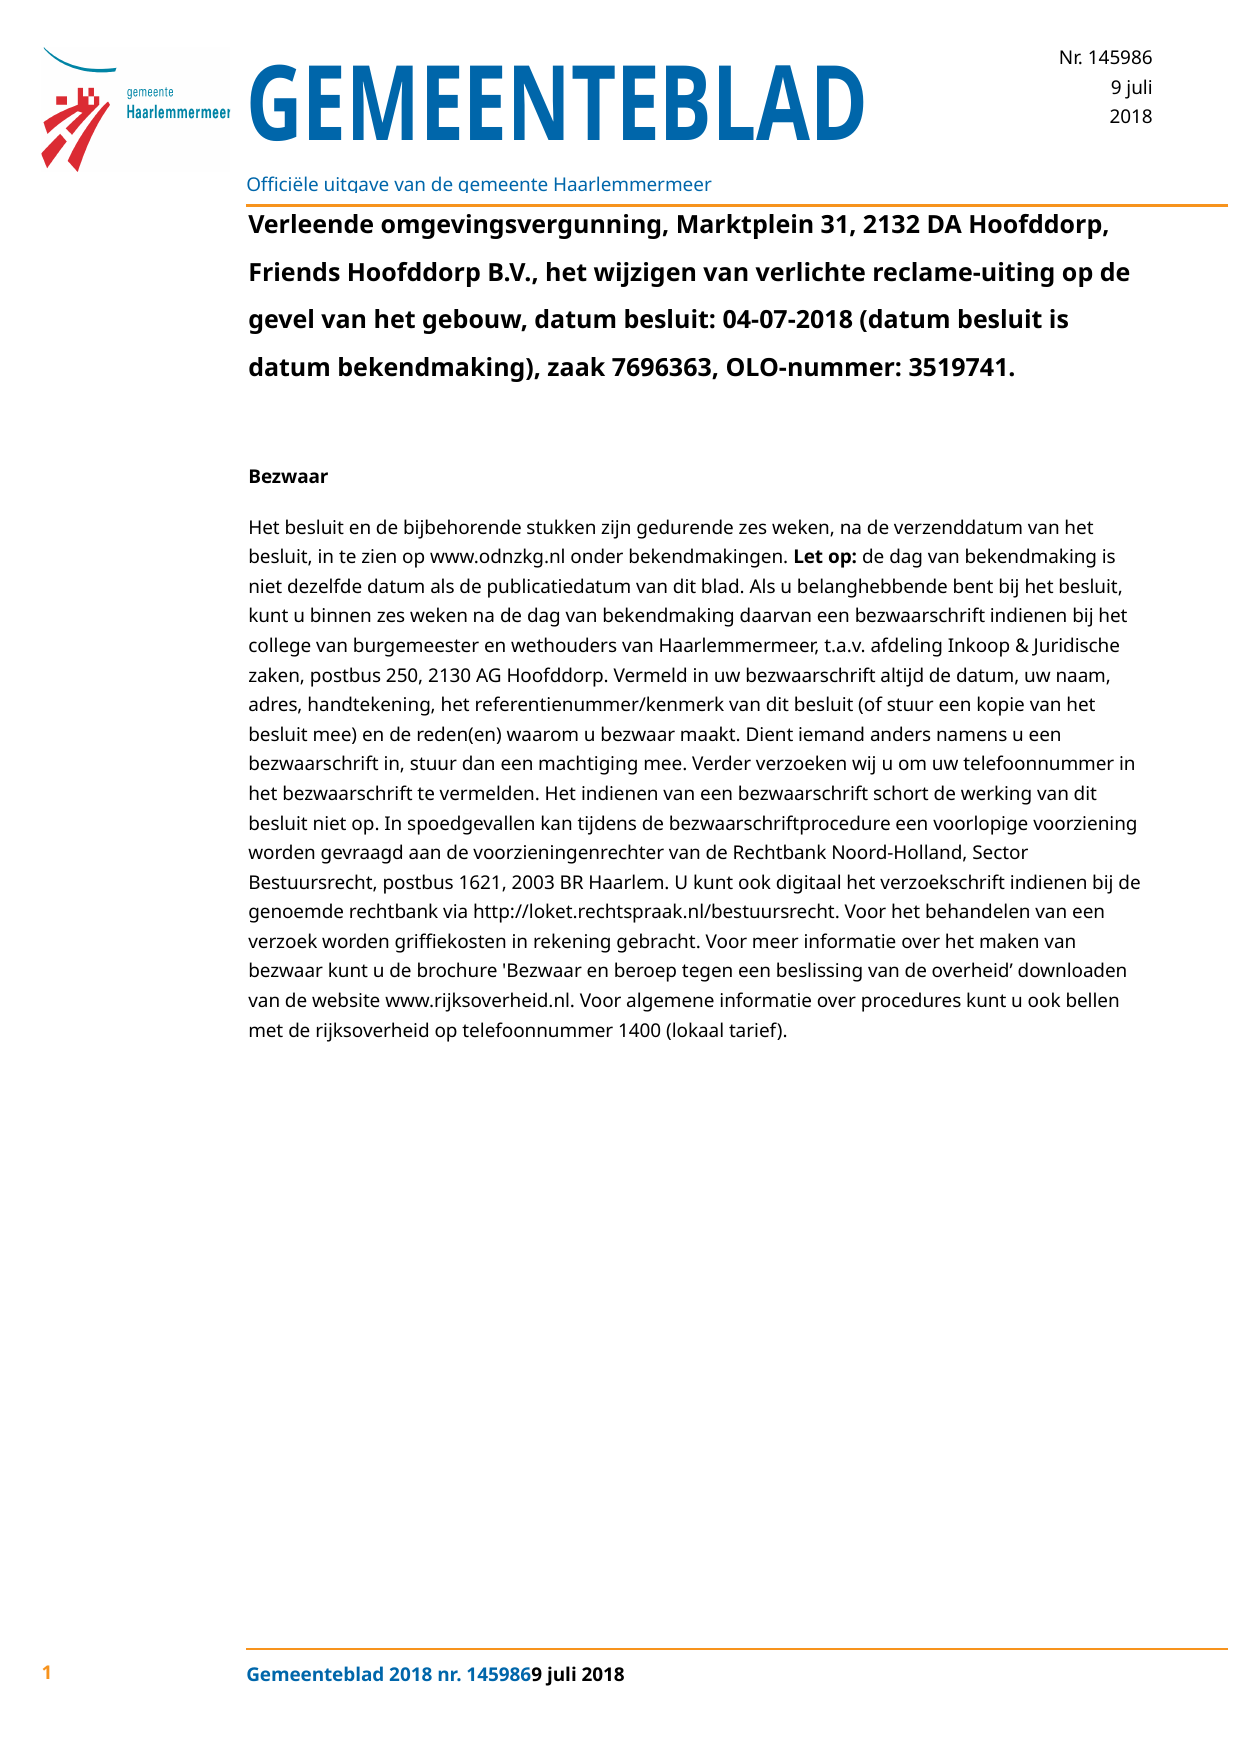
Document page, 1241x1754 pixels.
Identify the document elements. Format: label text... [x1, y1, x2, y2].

text Bezwaar [248, 463, 1152, 489]
picture [41, 47, 231, 172]
text Het besluit en de bijbehorende stukken zijn gedurende zes weken, na de verzenddatum van het besluit, in te zien op www.odnzkg.nl onder bekendmakingen. Let op: de dag van bekendmaking is niet dezelfde datum als de publicatiedatum van dit blad. Als u belanghebbende bent bij het besluit, kunt u binnen zes weken na de dag van bekendmaking daarvan een bezwaarschrift indienen bij het college van burgemeester en wethouders van Haarlemmermeer, t.a.v. afdeling Inkoop & Juridische zaken, postbus 250, 2130 AG Hoofddorp. Vermeld in uw bezwaarschrift altijd de datum, uw naam, adres, handtekening, het referentienummer/kenmerk van dit besluit (of stuur een kopie van het besluit mee) en de reden(en) waarom u bezwaar maakt. Dient iemand anders namens u een bezwaarschrift in, stuur dan een machtiging mee. Verder verzoeken wij u om uw telefoonnummer in het bezwaarschrift te vermelden. Het indienen van een bezwaarschrift schort de werking van dit besluit niet op. In spoedgevallen kan tijdens de bezwaarschriftprocedure een voorlopige voorziening worden gevraagd aan de voorzieningenrechter van de Rechtbank Noord-Holland, Sector Bestuursrecht, postbus 1621, 2003 BR Haarlem. U kunt ook digitaal het verzoekschrift indienen bij de genoemde rechtbank via http://loket.rechtspraak.nl/bestuursrecht. Voor het behandelen van een verzoek worden griffiekosten in rekening gebracht. Voor meer informatie over het maken van bezwaar kunt u de brochure 'Bezwaar en beroep tegen een beslissing van de overheid’ downloaden van de website www.rijksoverheid.nl. Voor algemene informatie over procedures kunt u ook bellen met de rijksoverheid op telefoonnummer 1400 (lokaal tarief). [248, 514, 1152, 1043]
text Verleende omgevingsvergunning, Marktplein 31, 2132 DA Hoofddorp, Friends Hoofddorp B.V., het wijzigen van verlichte reclame-uiting op de gevel van het gebouw, datum besluit: 04-07-2018 (datum besluit is datum bekendmaking), zaak 7696363, OLO-nummer: 3519741. [248, 207, 1152, 384]
